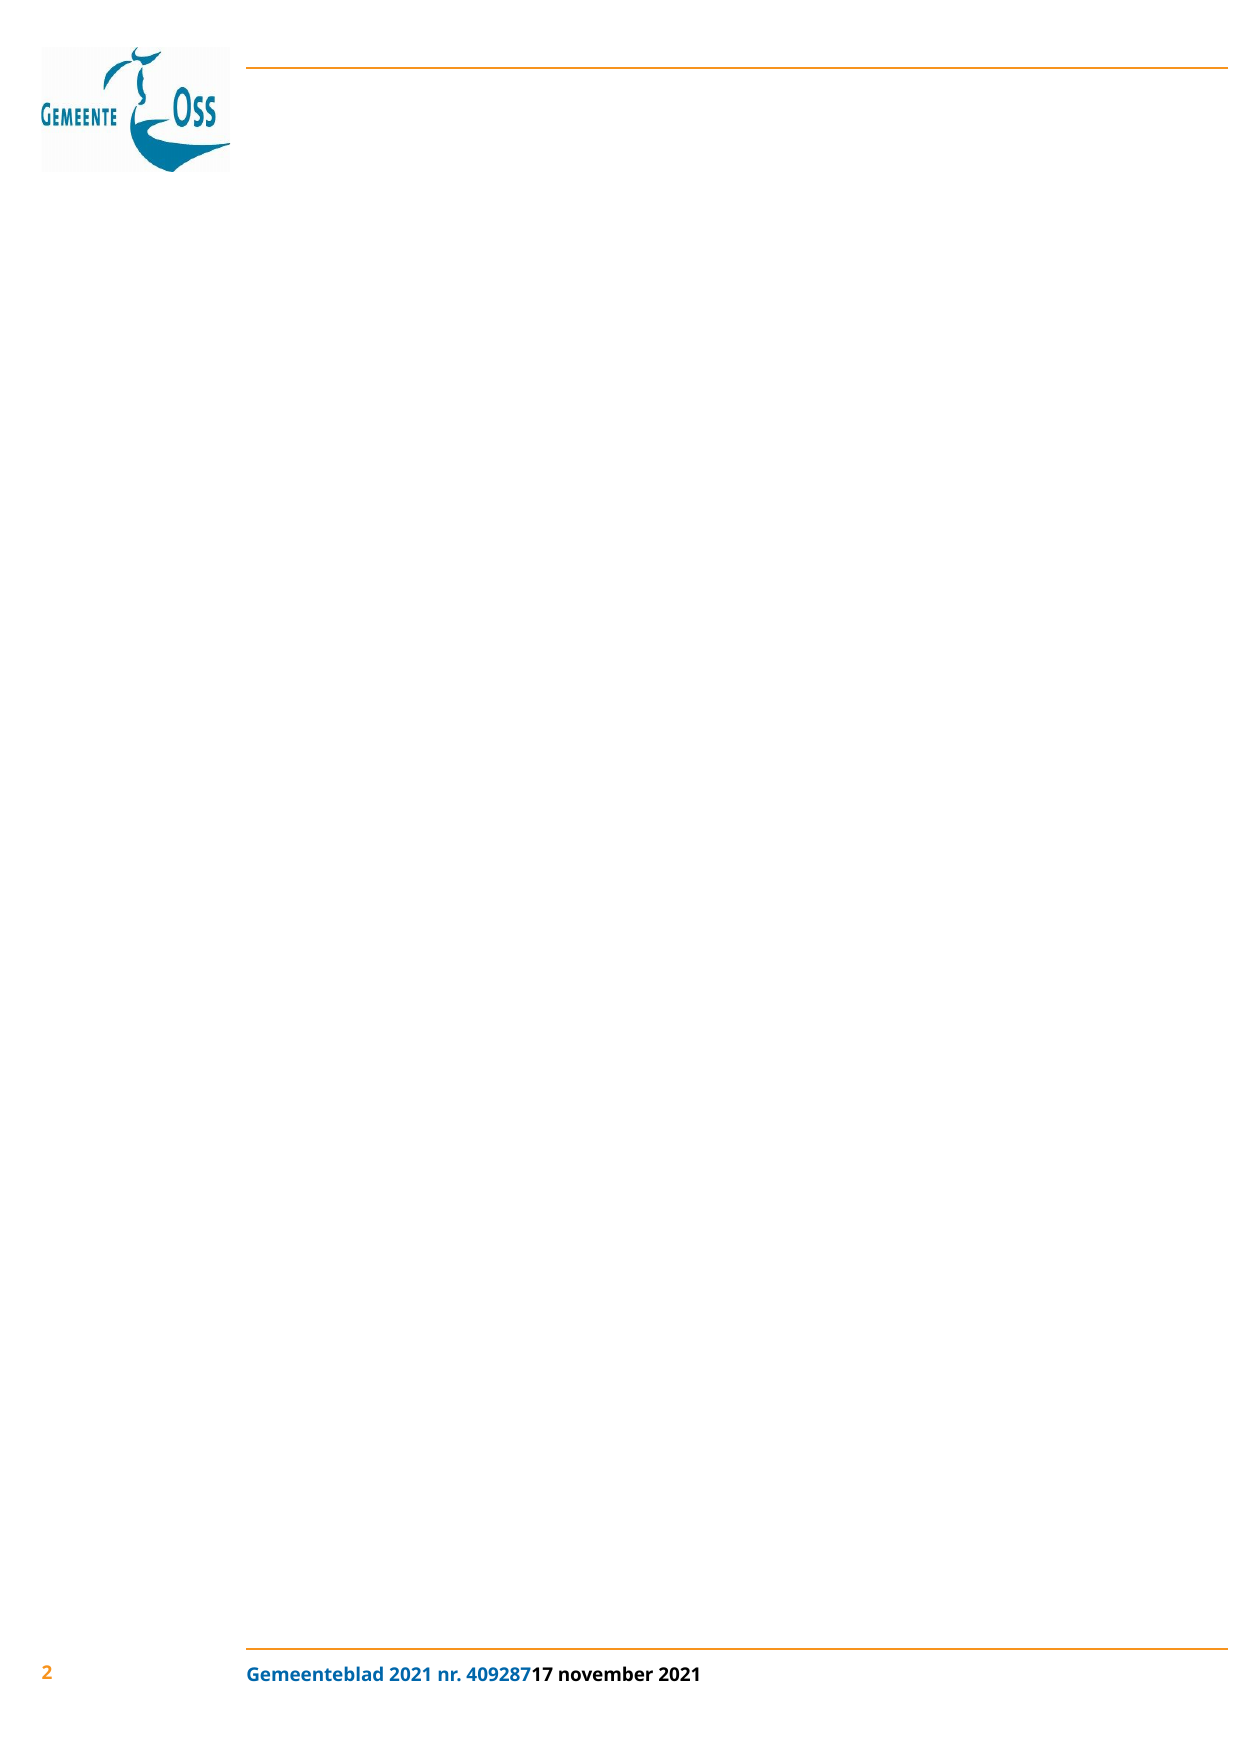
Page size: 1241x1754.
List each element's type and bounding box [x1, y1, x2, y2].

picture [41, 47, 231, 172]
